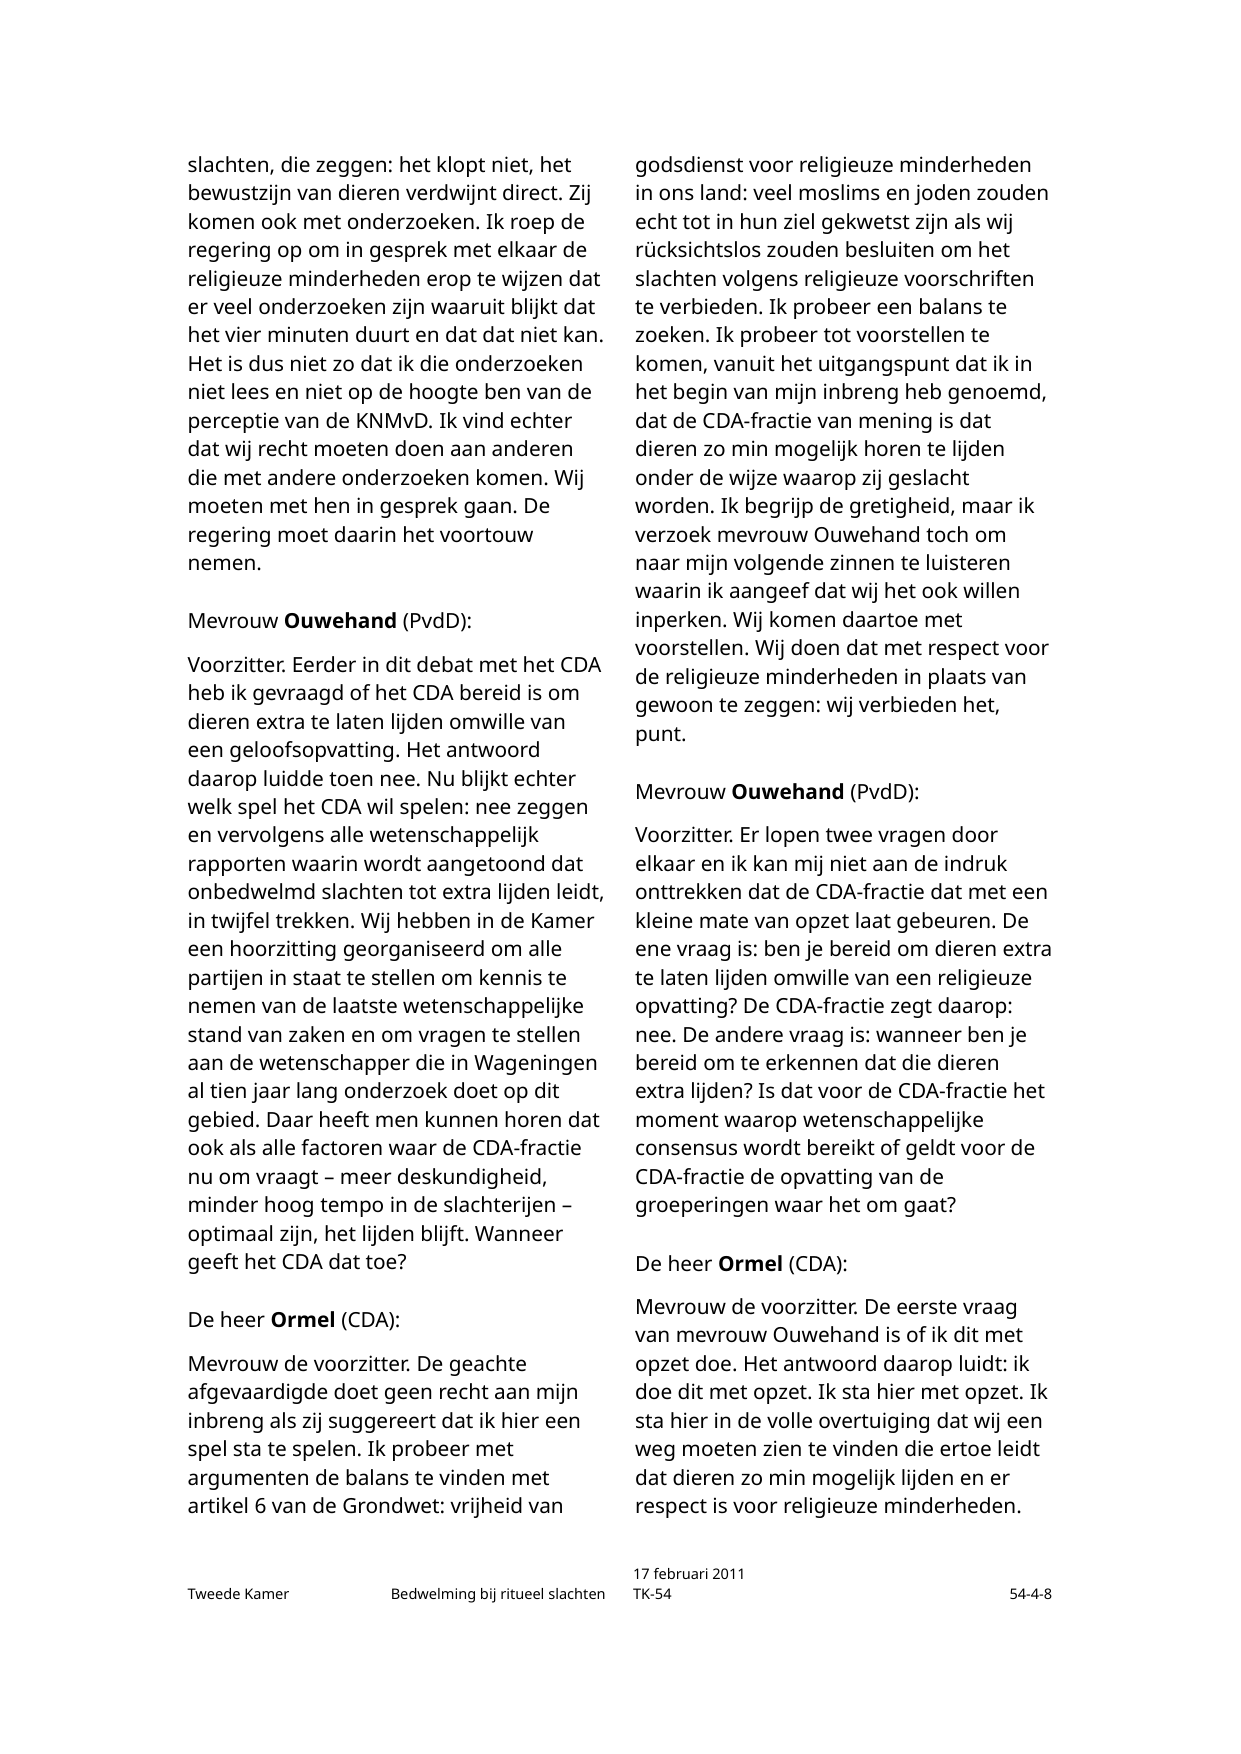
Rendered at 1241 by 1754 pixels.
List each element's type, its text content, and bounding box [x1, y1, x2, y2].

text De heer Ormel (CDA): [187, 1306, 605, 1334]
text Mevrouw Ouwehand (PvdD): [187, 607, 605, 635]
text Voorzitter. Eerder in dit debat met het CDA heb ik gevraagd of het CDA bereid is om dieren extra te laten lijden omwille van een geloofsopvatting. Het antwoord daarop luidde toen nee. Nu blijkt echter welk spel het CDA wil spelen: nee zeggen en vervolgens alle wetenschappelijk rapporten waarin wordt aangetoond dat onbedwelmd slachten tot extra lijden leidt, in twijfel trekken. Wij hebben in de Kamer een hoorzitting georganiseerd om alle partijen in staat te stellen om kennis te nemen van de laatste wetenschappelijke stand van zaken en om vragen te stellen aan de wetenschapper die in Wageningen al tien jaar lang onderzoek doet op dit gebied. Daar heeft men kunnen horen dat ook als alle factoren waar de CDA-fractie nu om vraagt – meer deskundigheid, minder hoog tempo in de slachterijen – optimaal zijn, het lijden blijft. Wanneer geeft het CDA dat toe? [187, 650, 605, 1276]
text Voorzitter. Er lopen twee vragen door elkaar en ik kan mij niet aan de indruk onttrekken dat de CDA-fractie dat met een kleine mate van opzet laat gebeuren. De ene vraag is: ben je bereid om dieren extra te laten lijden omwille van een religieuze opvatting? De CDA-fractie zegt daarop: nee. De andere vraag is: wanneer ben je bereid om te erkennen dat die dieren extra lijden? Is dat voor de CDA-fractie het moment waarop wetenschappelijke consensus wordt bereikt of geldt voor de CDA-fractie de opvatting van de groeperingen waar het om gaat? [635, 821, 1053, 1219]
text slachten, die zeggen: het klopt niet, het bewustzijn van dieren verdwijnt direct. Zij komen ook met onderzoeken. Ik roep de regering op om in gesprek met elkaar de religieuze minderheden erop te wijzen dat er veel onderzoeken zijn waaruit blijkt dat het vier minuten duurt en dat dat niet kan. Het is dus niet zo dat ik die onderzoeken niet lees en niet op de hoogte ben van de perceptie van de KNMvD. Ik vind echter dat wij recht moeten doen aan anderen die met andere onderzoeken komen. Wij moeten met hen in gesprek gaan. De regering moet daarin het voortouw nemen. [187, 150, 605, 577]
text Mevrouw Ouwehand (PvdD): [635, 777, 1053, 806]
text De heer Ormel (CDA): [635, 1249, 1053, 1277]
text Mevrouw de voorzitter. De geachte afgevaardigde doet geen recht aan mijn inbreng als zij suggereert dat ik hier een spel sta te spelen. Ik probeer met argumenten de balans te vinden met artikel 6 van de Grondwet: vrijheid van [187, 1349, 605, 1520]
text godsdienst voor religieuze minderheden in ons land: veel moslims en joden zouden echt tot in hun ziel gekwetst zijn als wij rücksichtslos zouden besluiten om het slachten volgens religieuze voorschriften te verbieden. Ik probeer een balans te zoeken. Ik probeer tot voorstellen te komen, vanuit het uitgangspunt dat ik in het begin van mijn inbreng heb genoemd, dat de CDA-fractie van mening is dat dieren zo min mogelijk horen te lijden onder de wijze waarop zij geslacht worden. Ik begrijp de gretigheid, maar ik verzoek mevrouw Ouwehand toch om naar mijn volgende zinnen te luisteren waarin ik aangeef dat wij het ook willen inperken. Wij komen daartoe met voorstellen. Wij doen dat met respect voor de religieuze minderheden in plaats van gewoon te zeggen: wij verbieden het, punt. [635, 150, 1053, 747]
text Mevrouw de voorzitter. De eerste vraag van mevrouw Ouwehand is of ik dit met opzet doe. Het antwoord daarop luidt: ik doe dit met opzet. Ik sta hier met opzet. Ik sta hier in de volle overtuiging dat wij een weg moeten zien te vinden die ertoe leidt dat dieren zo min mogelijk lijden en er respect is voor religieuze minderheden. [635, 1292, 1053, 1520]
